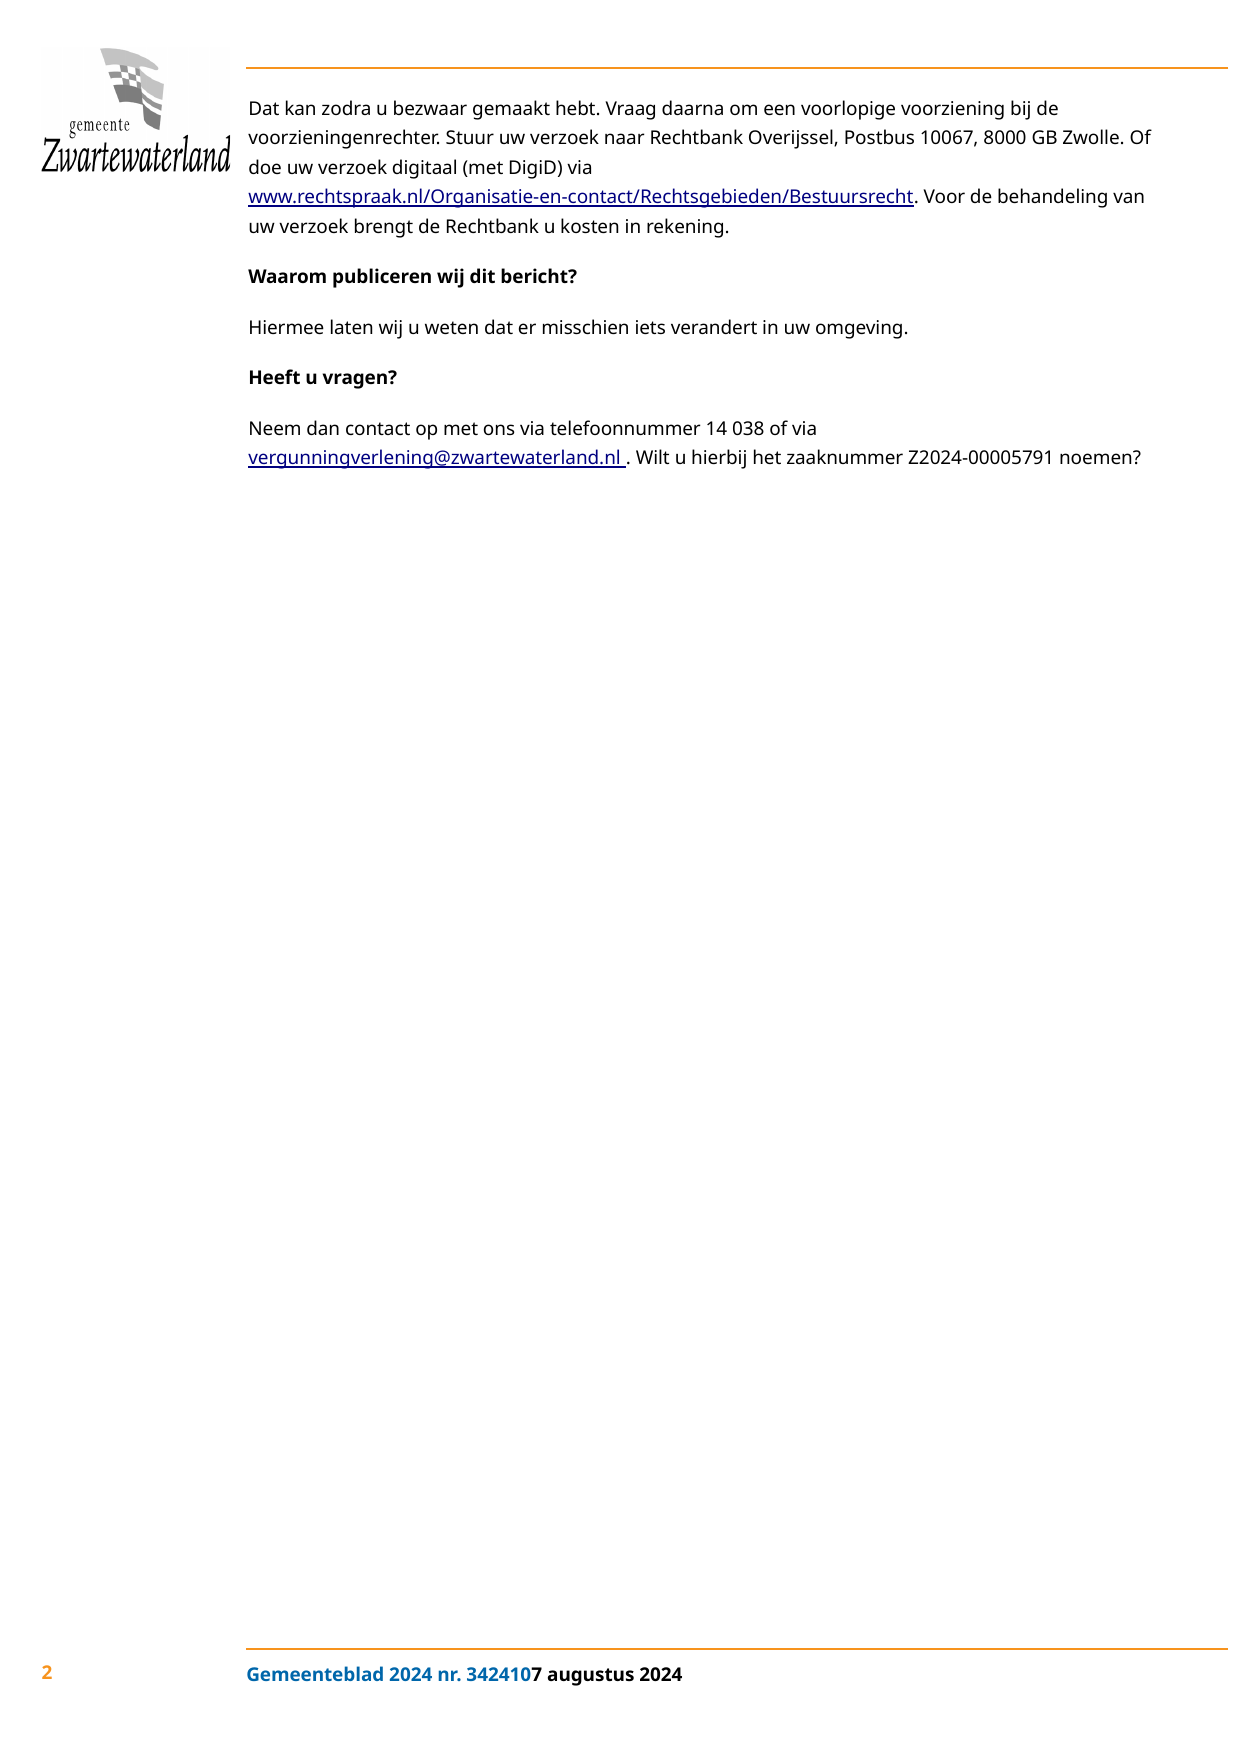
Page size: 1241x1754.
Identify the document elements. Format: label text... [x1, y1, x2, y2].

text Heeft u vragen? [248, 364, 1152, 390]
picture [41, 47, 231, 172]
text Waarom publiceren wij dit bericht? [248, 263, 1152, 289]
text Hiermee laten wij u weten dat er misschien iets verandert in uw omgeving. [248, 314, 1152, 340]
text Neem dan contact op met ons via telefoonnummer 14 038 of via vergunningverlening@zwartewaterland.nl . Wilt u hierbij het zaaknummer Z2024-00005791 noemen? [248, 415, 1152, 470]
text Dat kan zodra u bezwaar gemaakt hebt. Vraag daarna om een voorlopige voorziening bij de voorzieningenrechter. Stuur uw verzoek naar Rechtbank Overijssel, Postbus 10067, 8000 GB Zwolle. Of doe uw verzoek digitaal (met DigiD) via www.rechtspraak.nl/Organisatie-en-contact/Rechtsgebieden/Bestuursrecht. Voor de behandeling van uw verzoek brengt de Rechtbank u kosten in rekening. [248, 95, 1152, 239]
